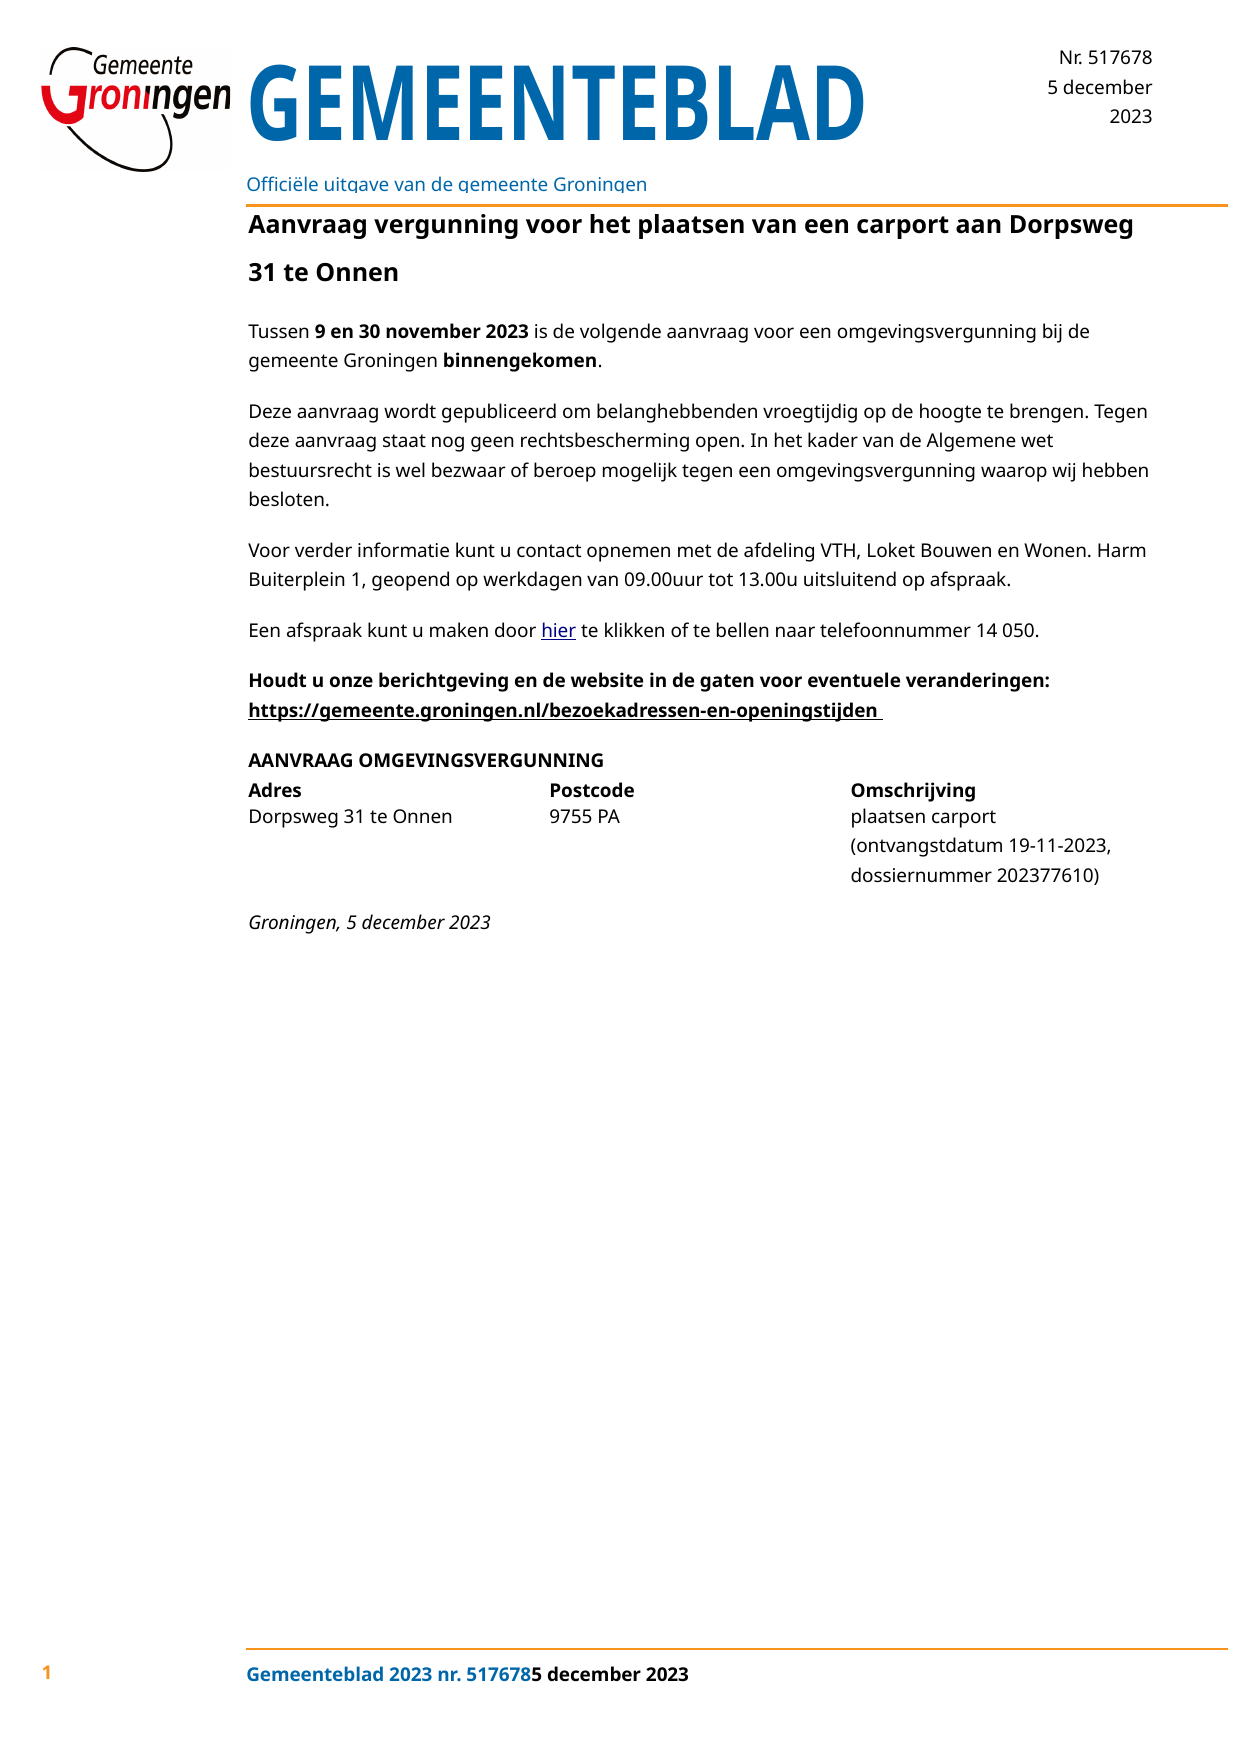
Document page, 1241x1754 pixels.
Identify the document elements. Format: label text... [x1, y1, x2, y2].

table_header Adres [248, 777, 549, 803]
text Voor verder informatie kunt u contact opnemen met de afdeling VTH, Loket Bouwen en Wonen. Harm Buiterplein 1, geopend op werkdagen van 09.00uur tot 13.00u uitsluitend op afspraak. [248, 537, 1152, 592]
text Houdt u onze berichtgeving en de website in de gaten voor eventuele veranderingen: https://gemeente.groningen.nl/bezoekadressen-en-openingstijden [248, 667, 1152, 723]
text AANVRAAG OMGEVINGSVERGUNNING [248, 747, 1152, 773]
table_cell 9755 PA [549, 803, 850, 888]
text Aanvraag vergunning voor het plaatsen van een carport aan Dorpsweg 31 te Onnen [248, 207, 1152, 288]
text Tussen 9 en 30 november 2023 is de volgende aanvraag voor een omgevingsvergunning bij de gemeente Groningen binnengekomen. [248, 318, 1152, 373]
table_cell plaatsen carport (ontvangstdatum 19-11-2023, dossiernummer 202377610) [850, 803, 1152, 888]
table_cell Dorpsweg 31 te Onnen [248, 803, 549, 888]
picture [41, 47, 231, 172]
table_header Postcode [549, 777, 850, 803]
text Deze aanvraag wordt gepubliceerd om belanghebbenden vroegtijdig op de hoogte te brengen. Tegen deze aanvraag staat nog geen rechtsbescherming open. In het kader van de Algemene wet bestuursrecht is wel bezwaar of beroep mogelijk tegen een omgevingsvergunning waarop wij hebben besloten. [248, 398, 1152, 512]
text Groningen, 5 december 2023 [248, 909, 1152, 935]
table_header Omschrijving [850, 777, 1152, 803]
text Een afspraak kunt u maken door hier te klikken of te bellen naar telefoonnummer 14 050. [248, 617, 1152, 643]
